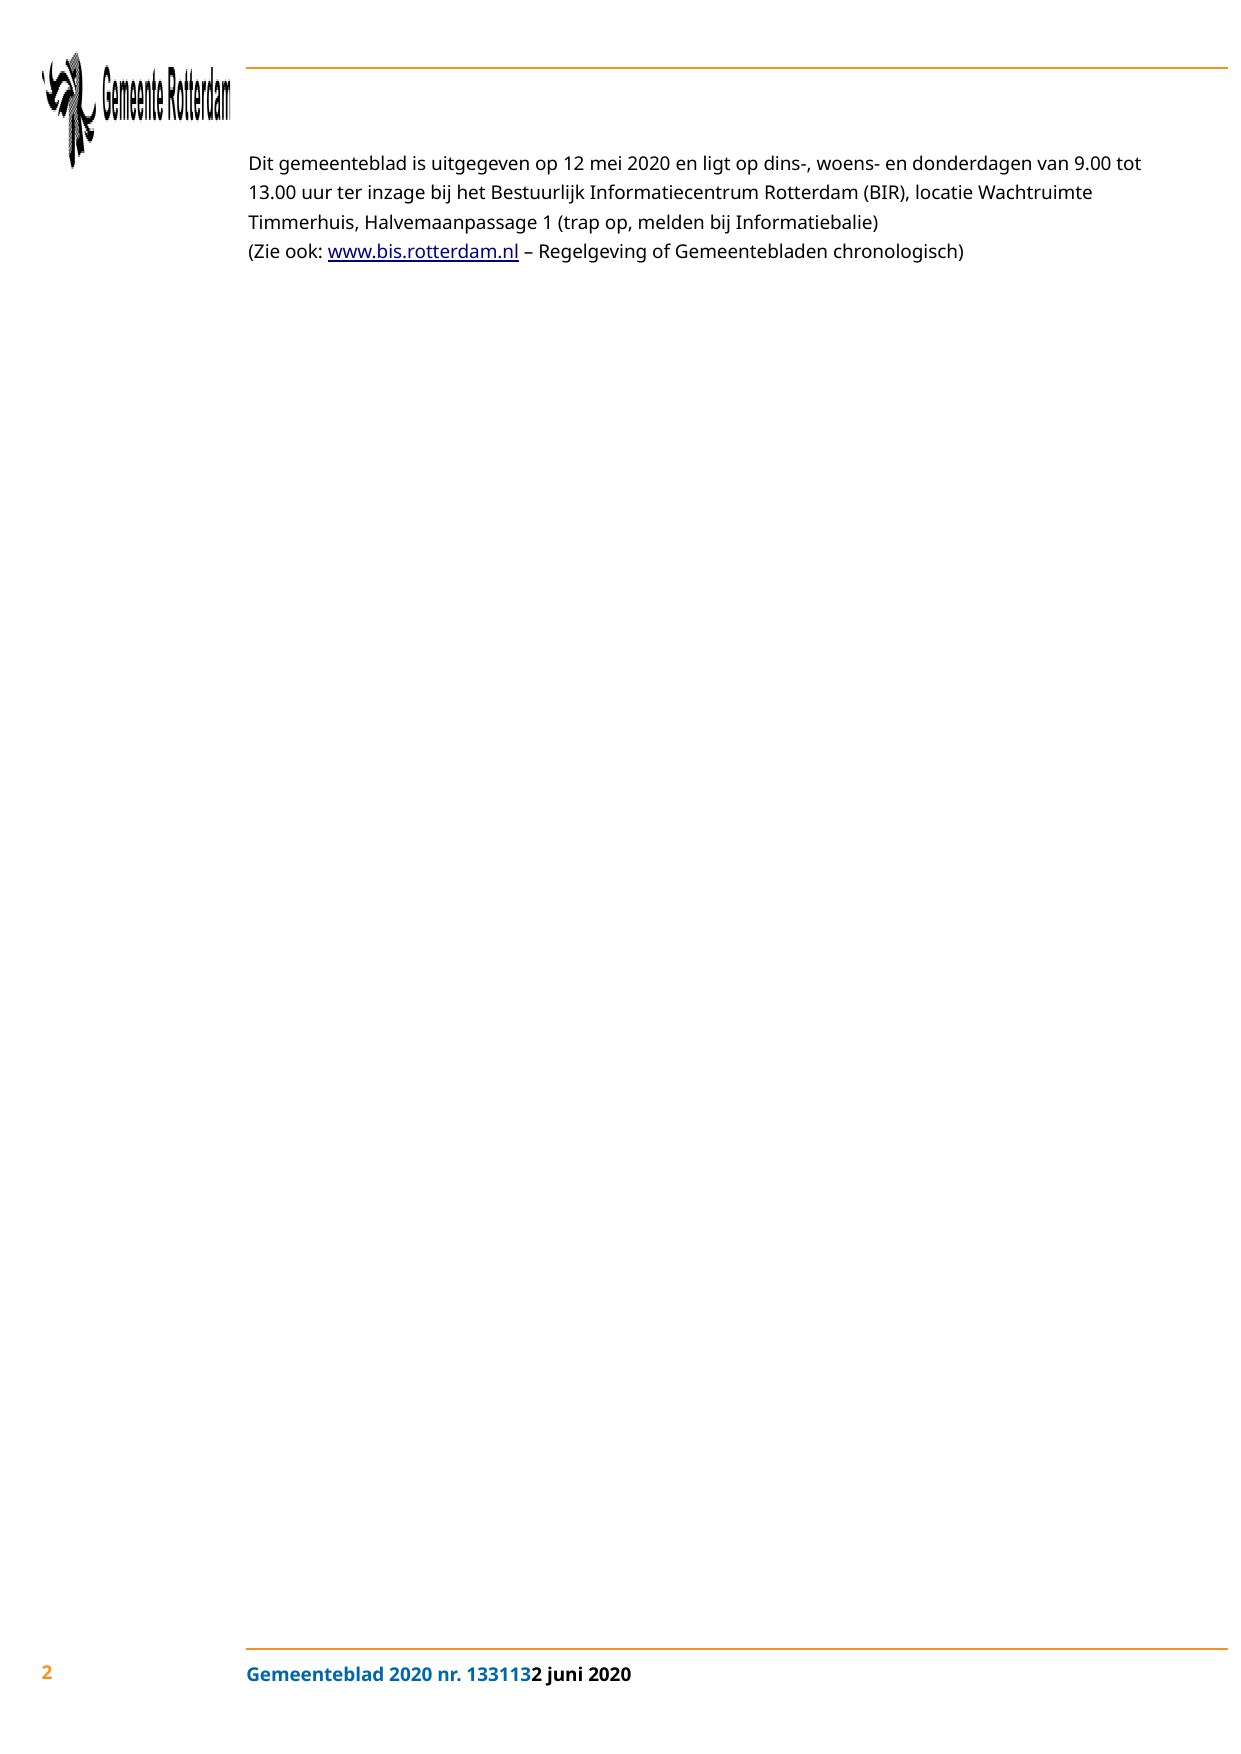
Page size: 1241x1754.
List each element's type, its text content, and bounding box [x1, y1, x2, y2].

picture [41, 47, 231, 172]
text Dit gemeenteblad is uitgegeven op 12 mei 2020 en ligt op dins-, woens- en donderdagen van 9.00 tot 13.00 uur ter inzage bij het Bestuurlijk Informatiecentrum Rotterdam (BIR), locatie Wachtruimte Timmerhuis, Halvemaanpassage 1 (trap op, melden bij Informatiebalie) [248, 150, 1152, 234]
text (Zie ook: www.bis.rotterdam.nl – Regelgeving of Gemeentebladen chronologisch) [248, 238, 1152, 264]
